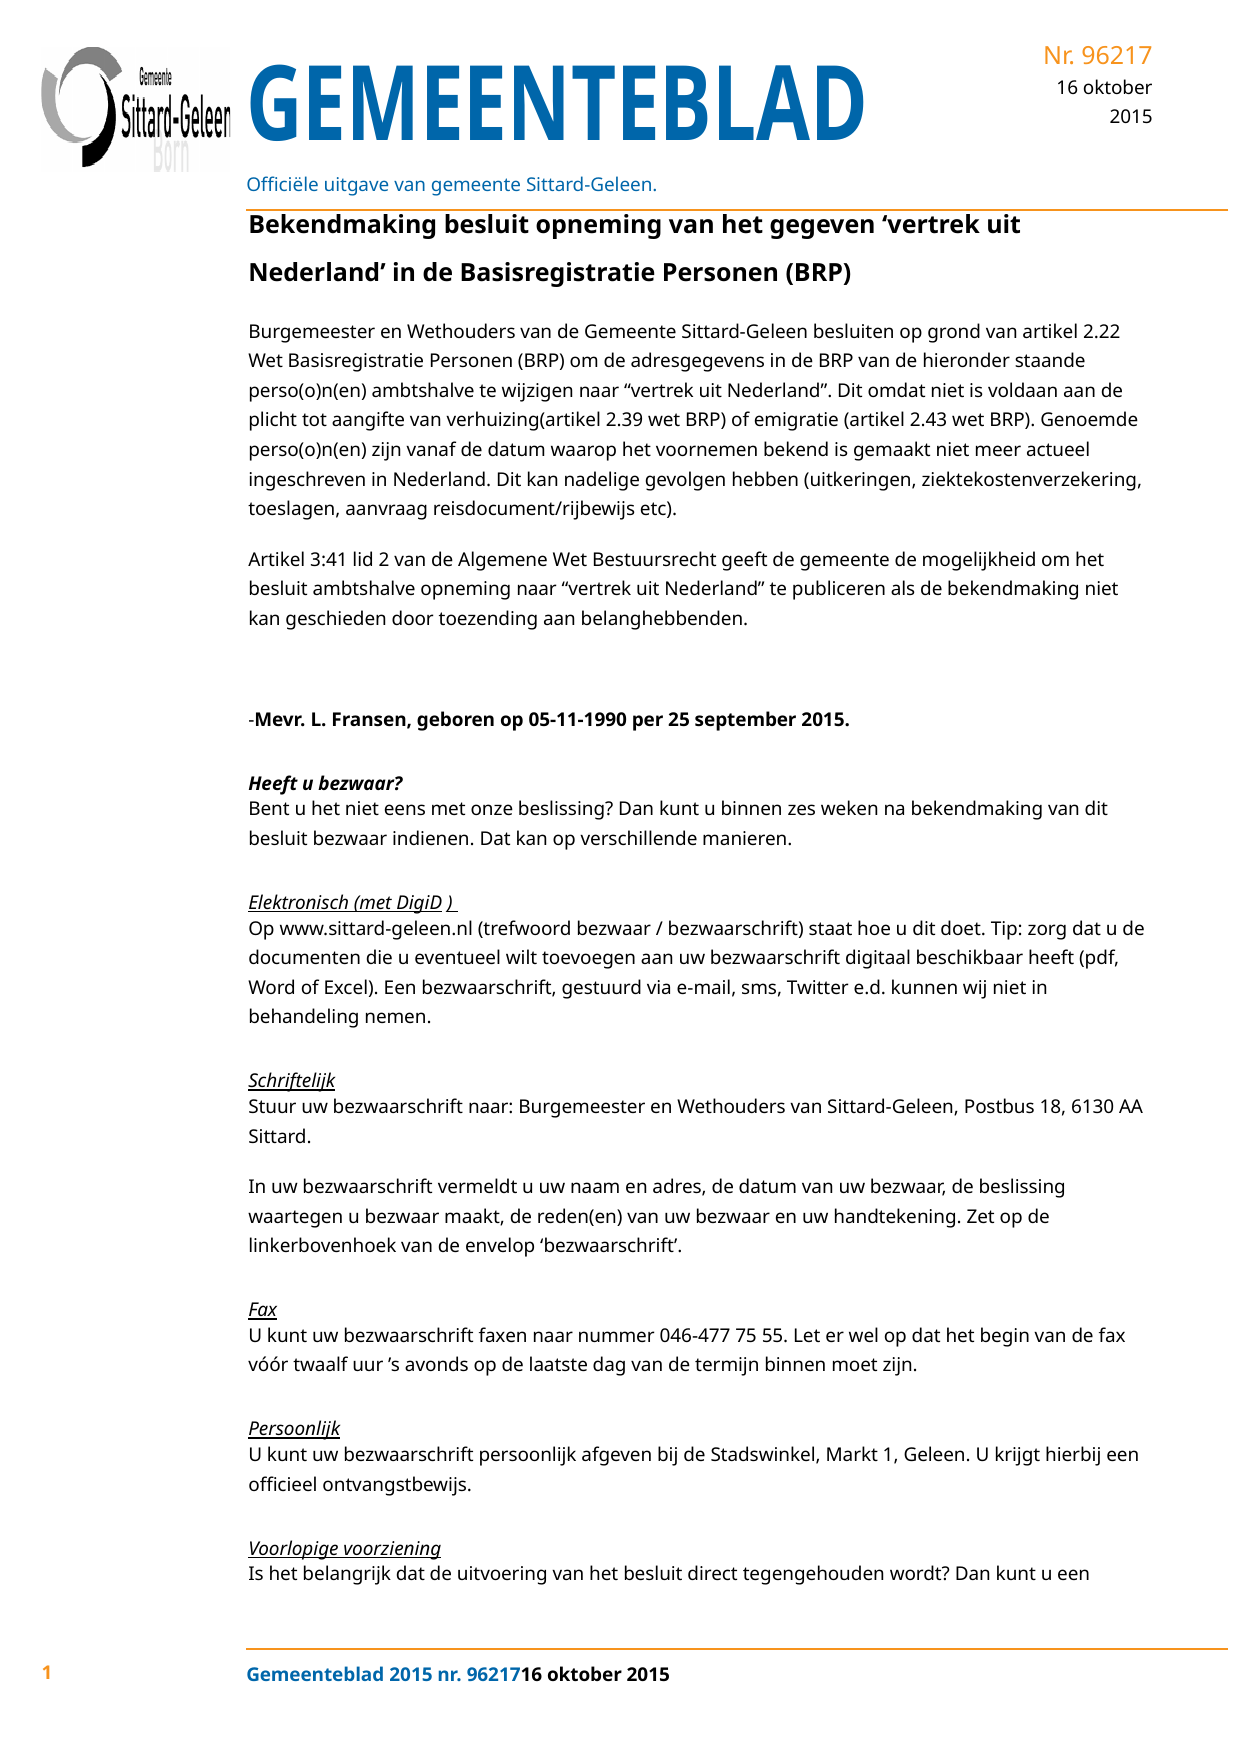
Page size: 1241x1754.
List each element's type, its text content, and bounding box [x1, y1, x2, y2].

text Voorlopige voorziening [248, 1535, 1152, 1561]
text Bekendmaking besluit opneming van het gegeven ‘vertrek uit Nederland’ in de Basisregistratie Personen (BRP) [248, 211, 1152, 288]
picture [41, 47, 231, 172]
text Elektronisch (met DigiD ) [248, 889, 1152, 915]
text Op www.sittard-geleen.nl (trefwoord bezwaar / bezwaarschrift) staat hoe u dit doet. Tip: zorg dat u de documenten die u eventueel wilt toevoegen aan uw bezwaarschrift digitaal beschikbaar heeft (pdf, Word of Excel). Een bezwaarschrift, gestuurd via e-mail, sms, Twitter e.d. kunnen wij niet in behandeling nemen. [248, 915, 1152, 1029]
text Persoonlijk [248, 1416, 1152, 1441]
text Is het belangrijk dat de uitvoering van het besluit direct tegengehouden wordt? Dan kunt u een [248, 1561, 1152, 1586]
text Artikel 3:41 lid 2 van de Algemene Wet Bestuursrecht geeft de gemeente de mogelijkheid om het besluit ambtshalve opneming naar “vertrek uit Nederland” te publiceren als de bekendmaking niet kan geschieden door toezending aan belanghebbenden. [248, 546, 1152, 631]
text Schriftelijk [248, 1067, 1152, 1093]
text U kunt uw bezwaarschrift persoonlijk afgeven bij de Stadswinkel, Markt 1, Geleen. U krijgt hierbij een officieel ontvangstbewijs. [248, 1441, 1152, 1497]
text Stuur uw bezwaarschrift naar: Burgemeester en Wethouders van Sittard-Geleen, Postbus 18, 6130 AA Sittard. [248, 1093, 1152, 1148]
text Heeft u bezwaar? [248, 770, 1152, 796]
text -Mevr. L. Fransen, geboren op 05-11-1990 per 25 september 2015. [248, 706, 1152, 732]
text Burgemeester en Wethouders van de Gemeente Sittard-Geleen besluiten op grond van artikel 2.22 Wet Basisregistratie Personen (BRP) om de adresgegevens in de BRP van de hieronder staande perso(o)n(en) ambtshalve te wijzigen naar “vertrek uit Nederland”. Dit omdat niet is voldaan aan de plicht tot aangifte van verhuizing(artikel 2.39 wet BRP) of emigratie (artikel 2.43 wet BRP). Genoemde perso(o)n(en) zijn vanaf de datum waarop het voornemen bekend is gemaakt niet meer actueel ingeschreven in Nederland. Dit kan nadelige gevolgen hebben (uitkeringen, ziektekostenverzekering, toeslagen, aanvraag reisdocument/rijbewijs etc). [248, 318, 1152, 521]
text In uw bezwaarschrift vermeldt u uw naam en adres, de datum van uw bezwaar, de beslissing waartegen u bezwaar maakt, de reden(en) van uw bezwaar en uw handtekening. Zet op de linkerbovenhoek van de envelop ‘bezwaarschrift’. [248, 1173, 1152, 1258]
text Bent u het niet eens met onze beslissing? Dan kunt u binnen zes weken na bekendmaking van dit besluit bezwaar indienen. Dat kan op verschillende manieren. [248, 796, 1152, 851]
text Fax [248, 1296, 1152, 1322]
text U kunt uw bezwaarschrift faxen naar nummer 046-477 75 55. Let er wel op dat het begin van de fax vóór twaalf uur ’s avonds op de laatste dag van de termijn binnen moet zijn. [248, 1322, 1152, 1377]
